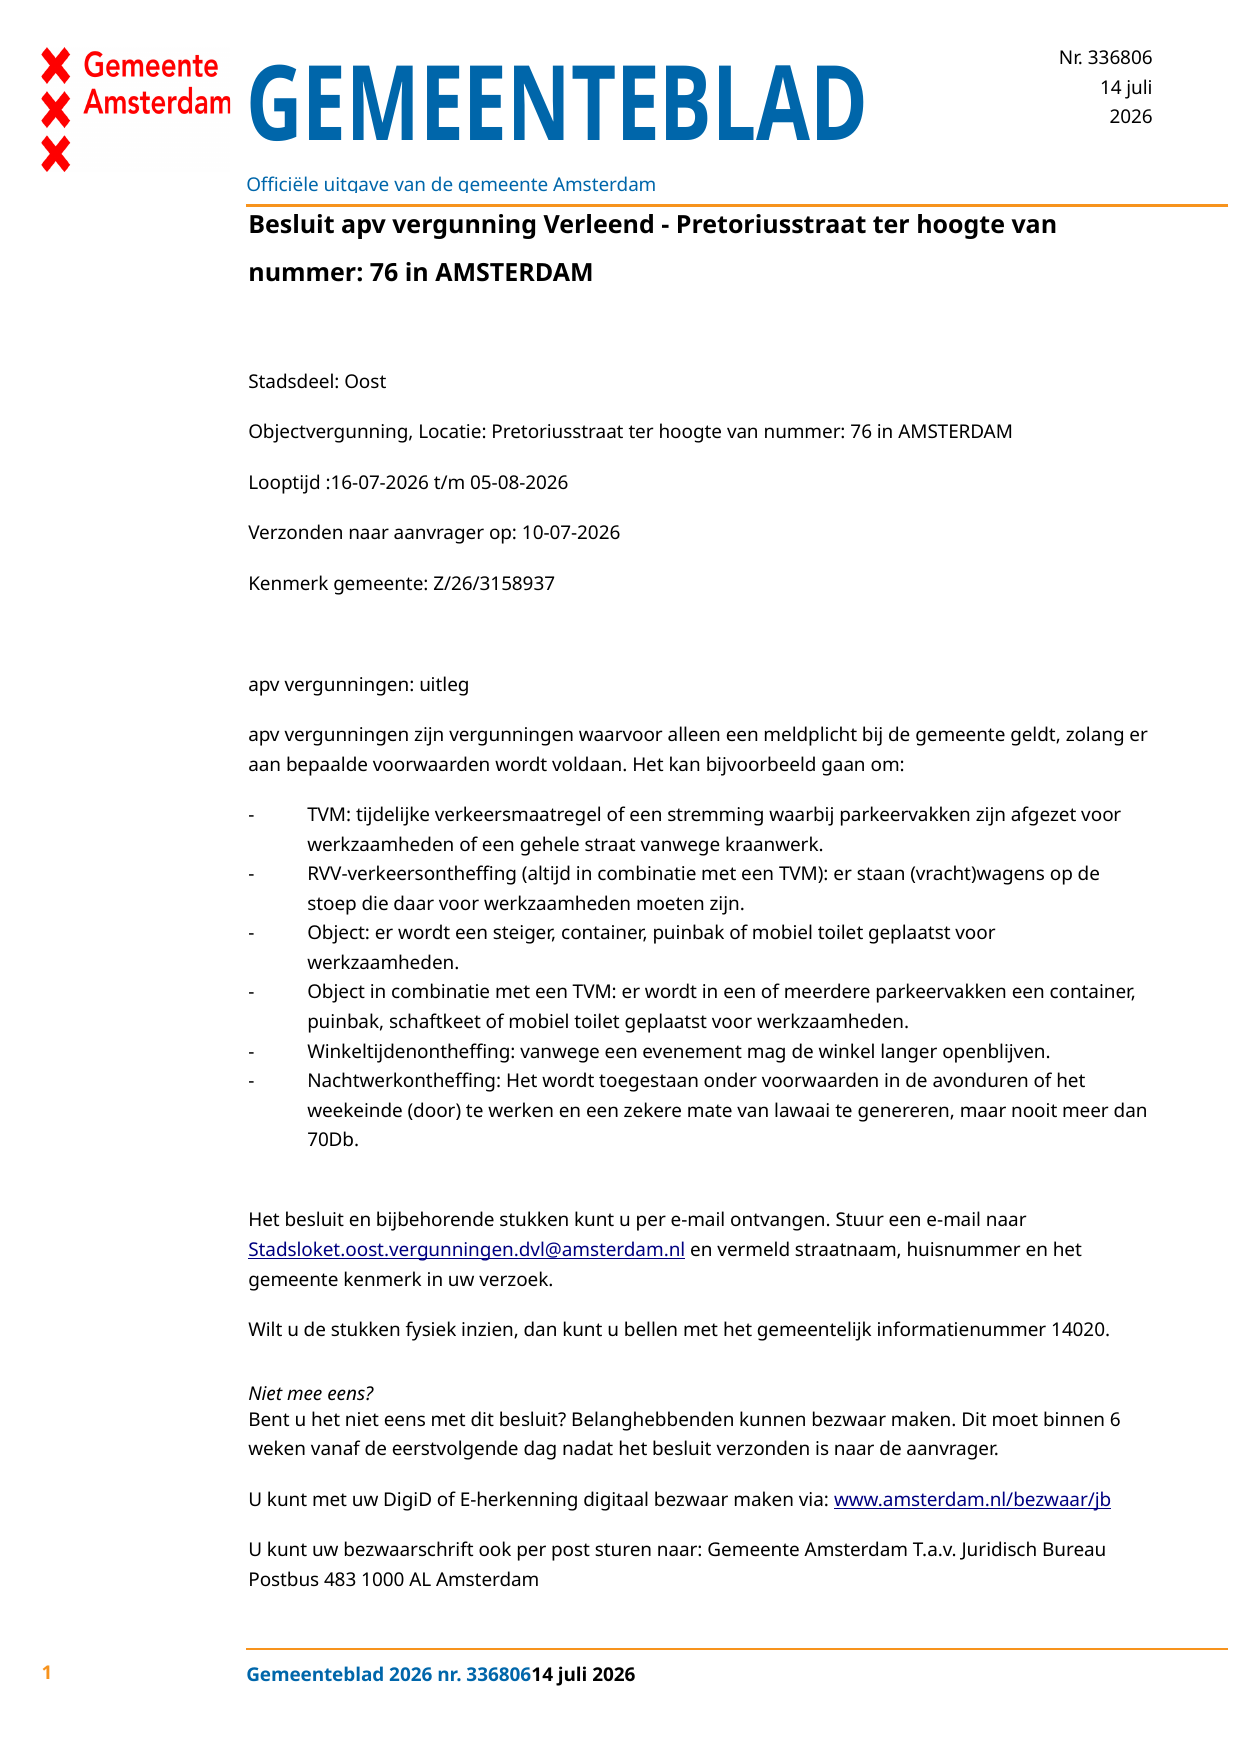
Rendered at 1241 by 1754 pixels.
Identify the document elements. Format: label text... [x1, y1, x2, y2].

text Besluit apv vergunning Verleend - Pretoriusstraat ter hoogte van nummer: 76 in AMSTERDAM [248, 207, 1152, 288]
list TVM: tijdelijke verkeersmaatregel of een stremming waarbij parkeervakken zijn afgezet voor werkzaamheden of een gehele straat vanwege kraanwerk. [248, 801, 1152, 857]
text Wilt u de stukken fysiek inzien, dan kunt u bellen met het gemeentelijk informatienummer 14020. [248, 1316, 1152, 1342]
text U kunt uw bezwaarschrift ook per post sturen naar: Gemeente Amsterdam T.a.v. Juridisch Bureau Postbus 483 1000 AL Amsterdam [248, 1536, 1152, 1592]
text Bent u het niet eens met dit besluit? Belanghebbenden kunnen bezwaar maken. Dit moet binnen 6 weken vanaf de eerstvolgende dag nadat het besluit verzonden is naar de aanvrager. [248, 1406, 1152, 1461]
list Object in combinatie met een TVM: er wordt in een of meerdere parkeervakken een container, puinbak, schaftkeet of mobiel toilet geplaatst voor werkzaamheden. [248, 979, 1152, 1034]
text Looptijd :16-07-2026 t/m 05-08-2026 [248, 469, 1152, 495]
text Objectvergunning, Locatie: Pretoriusstraat ter hoogte van nummer: 76 in AMSTERDAM [248, 419, 1152, 444]
text apv vergunningen zijn vergunningen waarvoor alleen een meldplicht bij de gemeente geldt, zolang er aan bepaalde voorwaarden wordt voldaan. Het kan bijvoorbeeld gaan om: [248, 721, 1152, 777]
list Winkeltijdenontheffing: vanwege een evenement mag de winkel langer openblijven. [248, 1038, 1152, 1064]
list RVV-verkeersontheffing (altijd in combinatie met een TVM): er staan (vracht)wagens op de stoep die daar voor werkzaamheden moeten zijn. [248, 860, 1152, 916]
text Niet mee eens? [248, 1380, 1152, 1406]
picture [41, 47, 231, 172]
text U kunt met uw DigiD of E-herkenning digitaal bezwaar maken via: www.amsterdam.nl/bezwaar/jb [248, 1486, 1152, 1512]
text Kenmerk gemeente: Z/26/3158937 [248, 570, 1152, 596]
text Stadsdeel: Oost [248, 368, 1152, 394]
list Object: er wordt een steiger, container, puinbak of mobiel toilet geplaatst voor werkzaamheden. [248, 919, 1152, 975]
list Nachtwerkontheffing: Het wordt toegestaan onder voorwaarden in de avonduren of het weekeinde (door) te werken en een zekere mate van lawaai te genereren, maar nooit meer dan 70Db. [248, 1067, 1152, 1152]
text Het besluit en bijbehorende stukken kunt u per e-mail ontvangen. Stuur een e-mail naar Stadsloket.oost.vergunningen.dvl@amsterdam.nl en vermeld straatnaam, huisnummer en het gemeente kenmerk in uw verzoek. [248, 1207, 1152, 1292]
text Verzonden naar aanvrager op: 10-07-2026 [248, 519, 1152, 545]
text apv vergunningen: uitleg [248, 671, 1152, 697]
